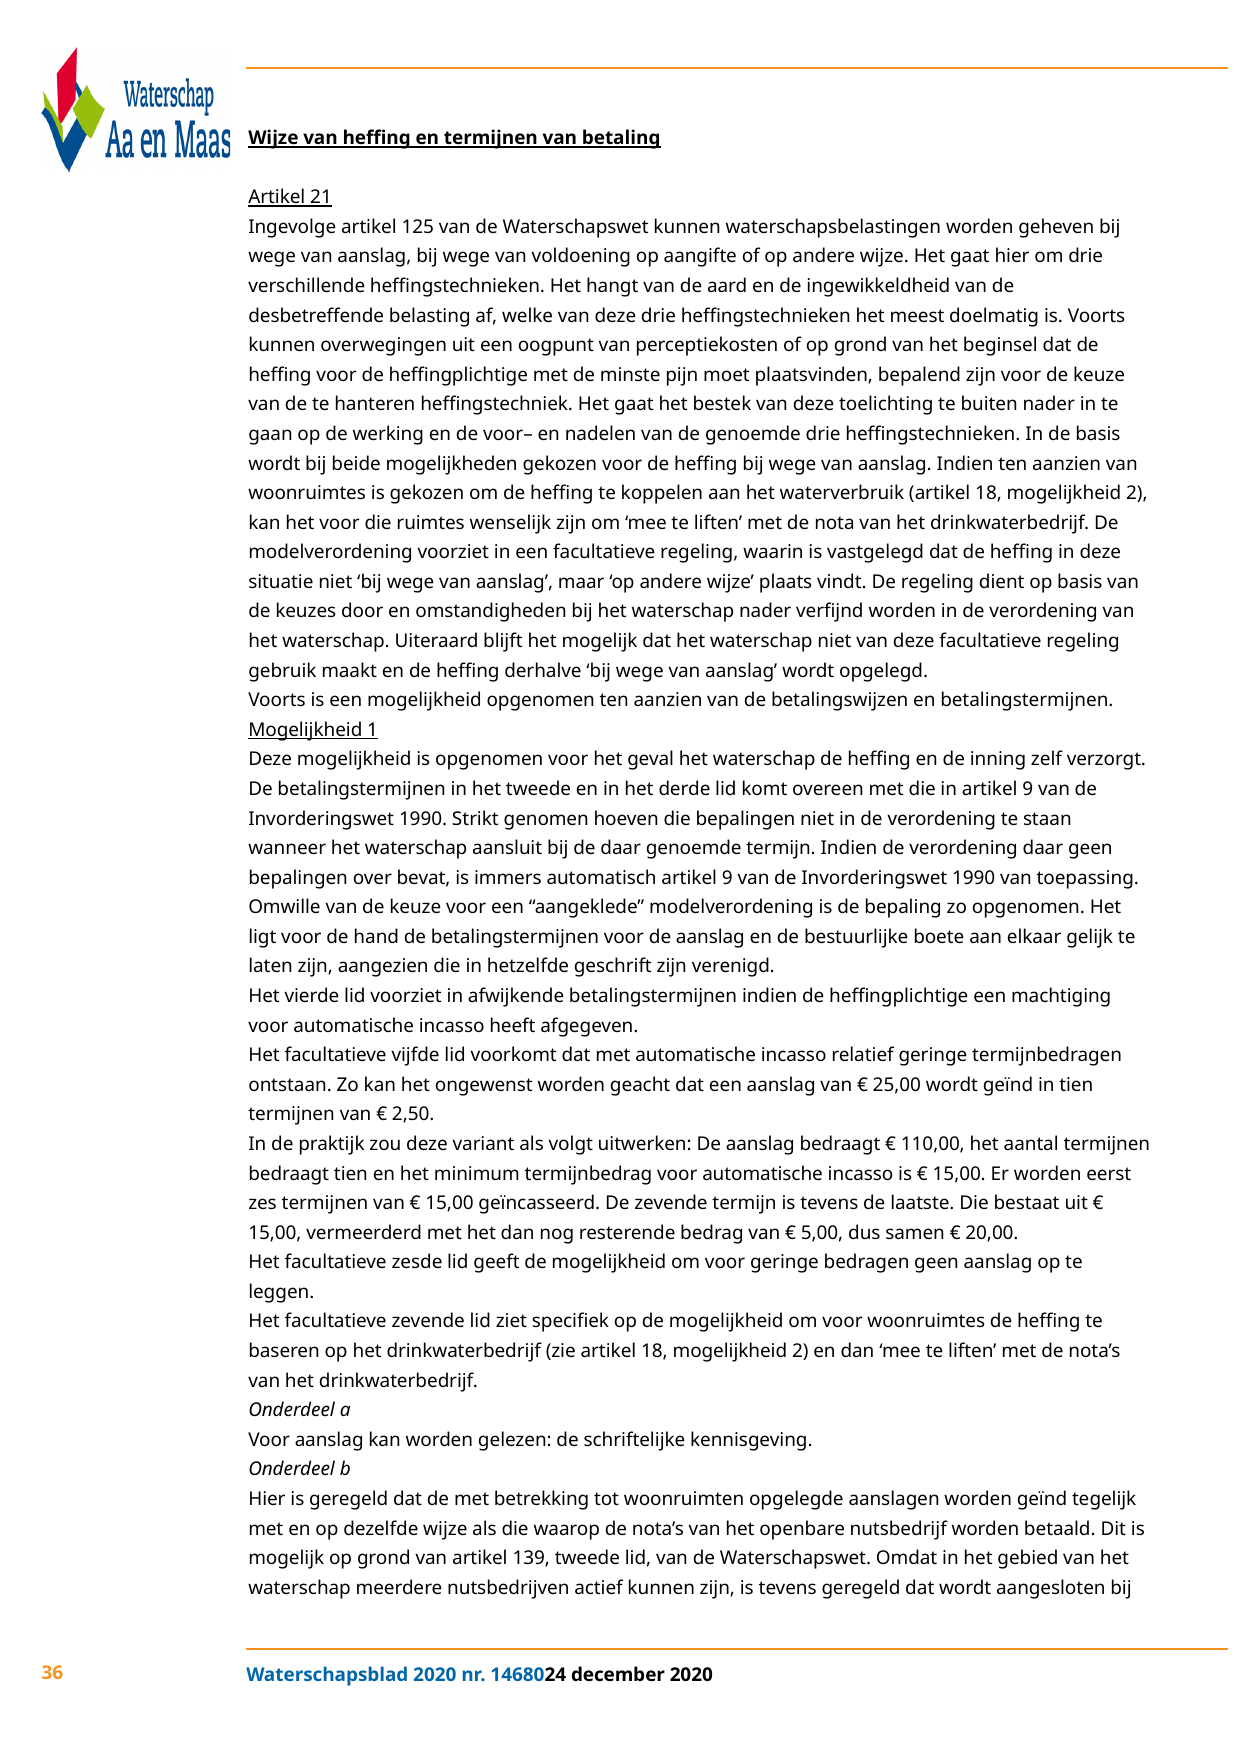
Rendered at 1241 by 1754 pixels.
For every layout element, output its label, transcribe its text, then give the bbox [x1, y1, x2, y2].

text Het facultatieve zevende lid ziet specifiek op de mogelijkheid om voor woonruimtes de heffing te baseren op het drinkwaterbedrijf (zie artikel 18, mogelijkheid 2) en dan ‘mee te liften’ met de nota’s van het drinkwaterbedrijf. [248, 1308, 1152, 1393]
text Onderdeel b [248, 1456, 1152, 1481]
text In de praktijk zou deze variant als volgt uitwerken: De aanslag bedraagt € 110,00, het aantal termijnen bedraagt tien en het minimum termijnbedrag voor automatische incasso is € 15,00. Er worden eerst zes termijnen van € 15,00 geïncasseerd. De zevende termijn is tevens de laatste. Die bestaat uit € 15,00, vermeerderd met het dan nog resterende bedrag van € 5,00, dus samen € 20,00. [248, 1130, 1152, 1245]
picture [41, 47, 231, 172]
text Het vierde lid voorziet in afwijkende betalingstermijnen indien de heffingplichtige een machtiging voor automatische incasso heeft afgegeven. [248, 982, 1152, 1038]
text Deze mogelijkheid is opgenomen voor het geval het waterschap de heffing en de inning zelf verzorgt. [248, 746, 1152, 771]
text Hier is geregeld dat de met betrekking tot woonruimten opgelegde aanslagen worden geïnd tegelijk met en op dezelfde wijze als die waarop de nota’s van het openbare nutsbedrijf worden betaald. Dit is mogelijk op grond van artikel 139, tweede lid, van de Waterschapswet. Omdat in het gebied van het waterschap meerdere nutsbedrijven actief kunnen zijn, is tevens geregeld dat wordt aangesloten bij [248, 1485, 1152, 1600]
text Artikel 21 [248, 183, 1152, 209]
text De betalingstermijnen in het tweede en in het derde lid komt overeen met die in artikel 9 van de Invorderingswet 1990. Strikt genomen hoeven die bepalingen niet in de verordening te staan wanneer het waterschap aansluit bij de daar genoemde termijn. Indien de verordening daar geen bepalingen over bevat, is immers automatisch artikel 9 van de Invorderingswet 1990 van toepassing. Omwille van de keuze voor een “aangeklede” modelverordening is de bepaling zo opgenomen. Het ligt voor de hand de betalingstermijnen voor de aanslag en de bestuurlijke boete aan elkaar gelijk te laten zijn, aangezien die in hetzelfde geschrift zijn verenigd. [248, 775, 1152, 978]
text Ingevolge artikel 125 van de Waterschapswet kunnen waterschapsbelastingen worden geheven bij wege van aanslag, bij wege van voldoening op aangifte of op andere wijze. Het gaat hier om drie verschillende heffingstechnieken. Het hangt van de aard en de ingewikkeldheid van de desbetreffende belasting af, welke van deze drie heffingstechnieken het meest doelmatig is. Voorts kunnen overwegingen uit een oogpunt van perceptiekosten of op grond van het beginsel dat de heffing voor de heffingplichtige met de minste pijn moet plaatsvinden, bepalend zijn voor de keuze van de te hanteren heffingstechniek. Het gaat het bestek van deze toelichting te buiten nader in te gaan op de werking en de voor– en nadelen van de genoemde drie heffingstechnieken. In de basis wordt bij beide mogelijkheden gekozen voor de heffing bij wege van aanslag. Indien ten aanzien van woonruimtes is gekozen om de heffing te koppelen aan het waterverbruik (artikel 18, mogelijkheid 2), kan het voor die ruimtes wenselijk zijn om ‘mee te liften’ met de nota van het drinkwaterbedrijf. De modelverordening voorziet in een facultatieve regeling, waarin is vastgelegd dat de heffing in deze situatie niet ‘bij wege van aanslag’, maar ‘op andere wijze’ plaats vindt. De regeling dient op basis van de keuzes door en omstandigheden bij het waterschap nader verfijnd worden in de verordening van het waterschap. Uiteraard blijft het mogelijk dat het waterschap niet van deze facultatieve regeling gebruik maakt en de heffing derhalve ‘bij wege van aanslag’ wordt opgelegd. [248, 213, 1152, 683]
text Wijze van heffing en termijnen van betaling [248, 124, 1152, 150]
text Onderdeel a [248, 1396, 1152, 1422]
text Voorts is een mogelijkheid opgenomen ten aanzien van de betalingswijzen en betalingstermijnen. [248, 686, 1152, 712]
text Voor aanslag kan worden gelezen: de schriftelijke kennisgeving. [248, 1426, 1152, 1452]
text Het facultatieve vijfde lid voorkomt dat met automatische incasso relatief geringe termijnbedragen ontstaan. Zo kan het ongewenst worden geacht dat een aanslag van € 25,00 wordt geïnd in tien termijnen van € 2,50. [248, 1041, 1152, 1126]
text Mogelijkheid 1 [248, 716, 1152, 742]
text Het facultatieve zesde lid geeft de mogelijkheid om voor geringe bedragen geen aanslag op te leggen. [248, 1248, 1152, 1304]
